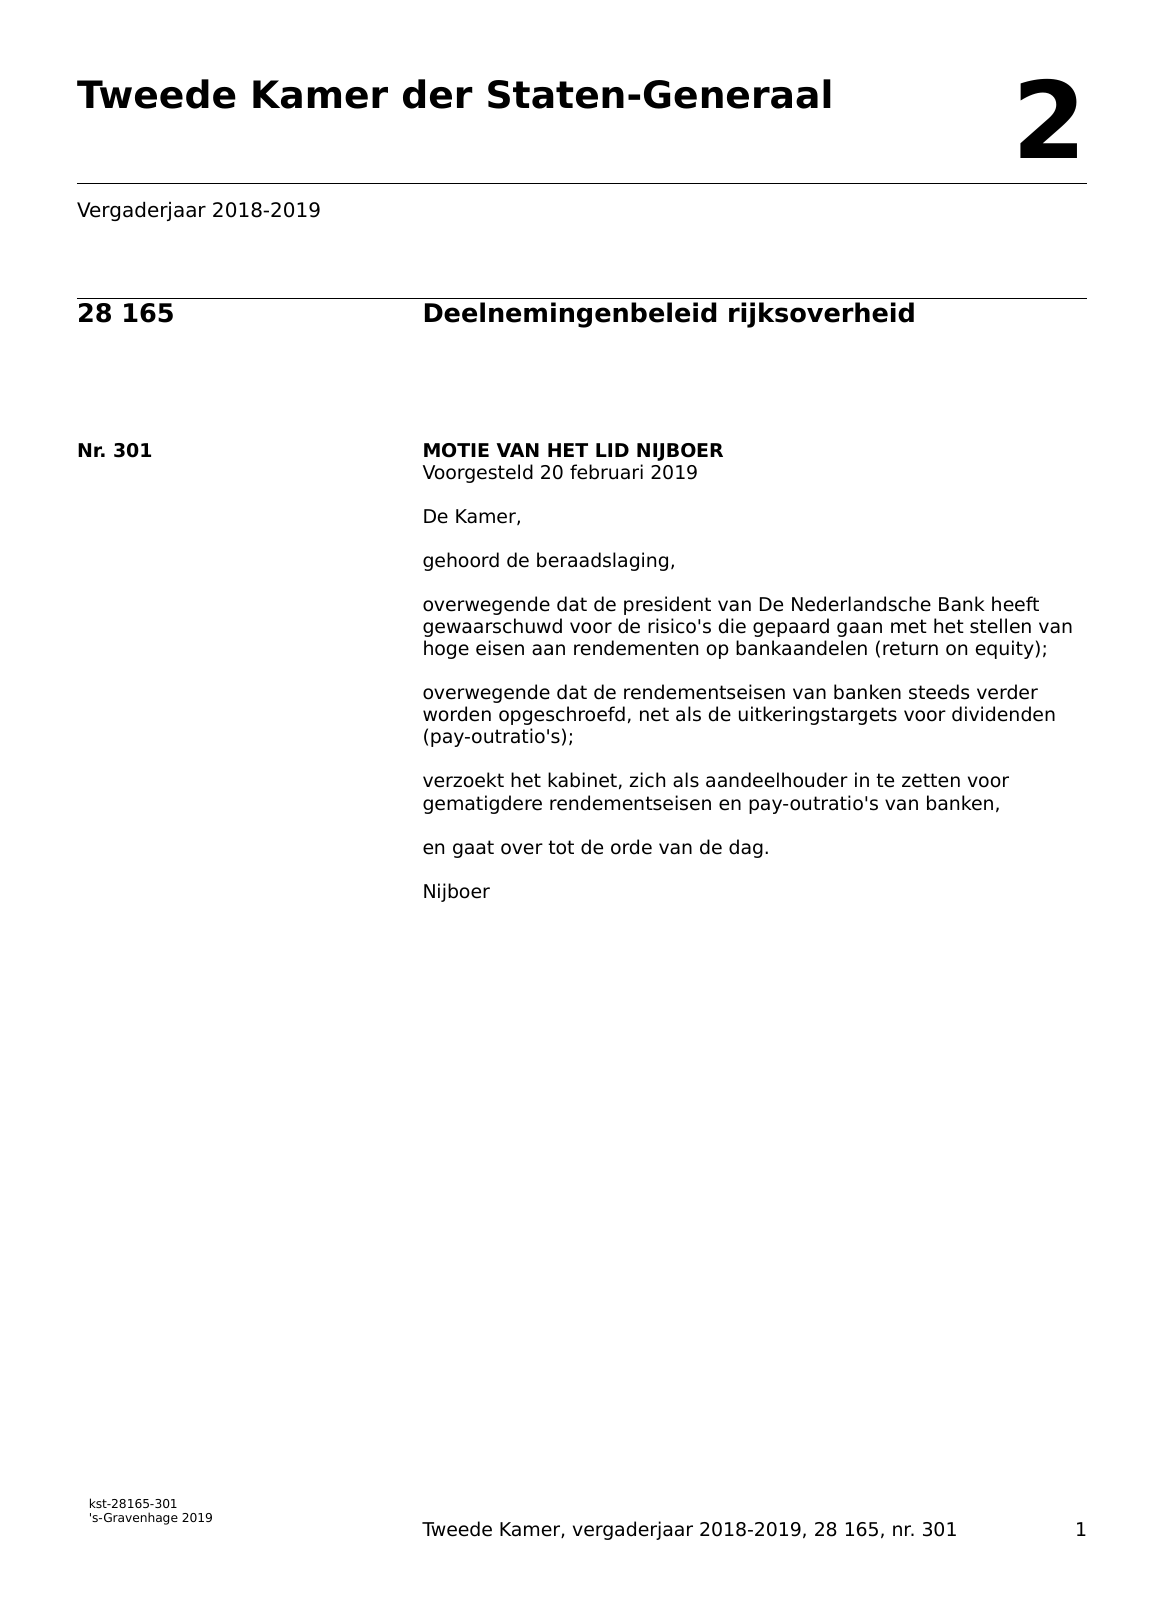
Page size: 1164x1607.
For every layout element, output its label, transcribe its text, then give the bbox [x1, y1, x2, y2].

text De Kamer, [422, 506, 1087, 528]
table_header Tweede Kamer der Staten-Generaal [77, 59, 886, 183]
text gehoord de beraadslaging, [422, 550, 1087, 572]
text overwegende dat de president van De Nederlandsche Bank heeft gewaarschuwd voor de risico's die gepaard gaan met het stellen van hoge eisen aan rendementen op bankaandelen (return on equity); [422, 594, 1087, 660]
text Nijboer [422, 881, 1087, 903]
text overwegende dat de rendementseisen van banken steeds verder worden opgeschroefd, net als de uitkeringstargets voor dividenden (pay-outratio's); [422, 682, 1087, 748]
text 's-Gravenhage 2019 [88, 1511, 323, 1525]
table_header 2 [886, 59, 1087, 183]
text Voorgesteld 20 februari 2019 [422, 462, 1087, 484]
subtitle 28 165 Deelnemingenbeleid rijksoverheid [77, 299, 1087, 329]
text en gaat over tot de orde van de dag. [422, 837, 1087, 858]
table_cell Vergaderjaar 2018-2019 [77, 184, 1087, 298]
text verzoekt het kabinet, zich als aandeelhouder in te zetten voor gematigdere rendementseisen en pay-outratio's van banken, [422, 770, 1087, 814]
subtitle Nr. 301 MOTIE VAN HET LID NIJBOER [77, 440, 1087, 462]
text kst-28165-301 [88, 1497, 323, 1511]
